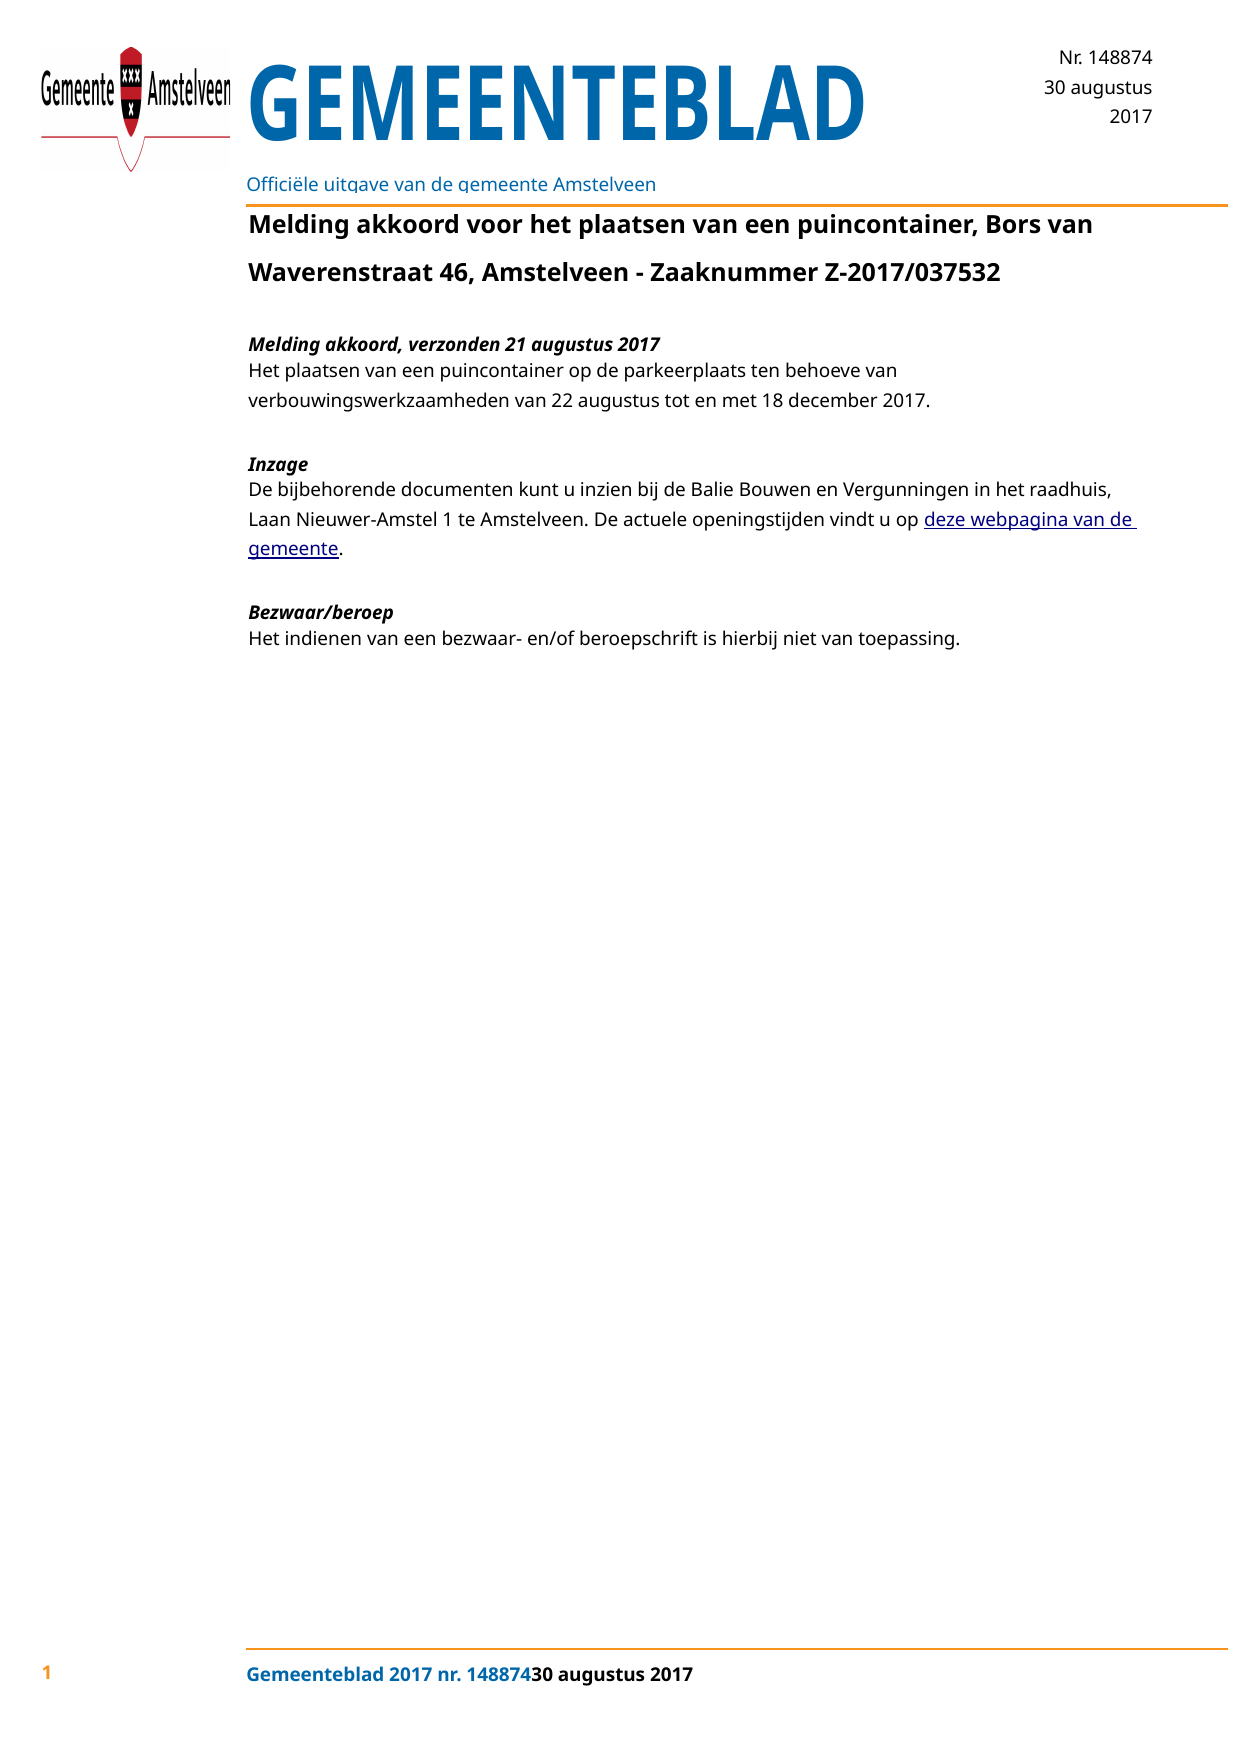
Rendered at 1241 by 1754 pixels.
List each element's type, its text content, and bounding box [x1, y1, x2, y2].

text De bijbehorende documenten kunt u inzien bij de Balie Bouwen en Vergunningen in het raadhuis, Laan Nieuwer-Amstel 1 te Amstelveen. De actuele openingstijden vindt u op deze webpagina van de gemeente. [248, 476, 1152, 561]
text Inzage [248, 451, 1152, 476]
text Het plaatsen van een puincontainer op de parkeerplaats ten behoeve van verbouwingswerkzaamheden van 22 augustus tot en met 18 december 2017. [248, 357, 1152, 412]
text Melding akkoord, verzonden 21 augustus 2017 [248, 331, 1152, 357]
picture [41, 47, 231, 172]
text Het indienen van een bezwaar- en/of beroepschrift is hierbij niet van toepassing. [248, 625, 1152, 651]
text Bezwaar/beroep [248, 599, 1152, 625]
text Melding akkoord voor het plaatsen van een puincontainer, Bors van Waverenstraat 46, Amstelveen - Zaaknummer Z-2017/037532 [248, 207, 1152, 288]
